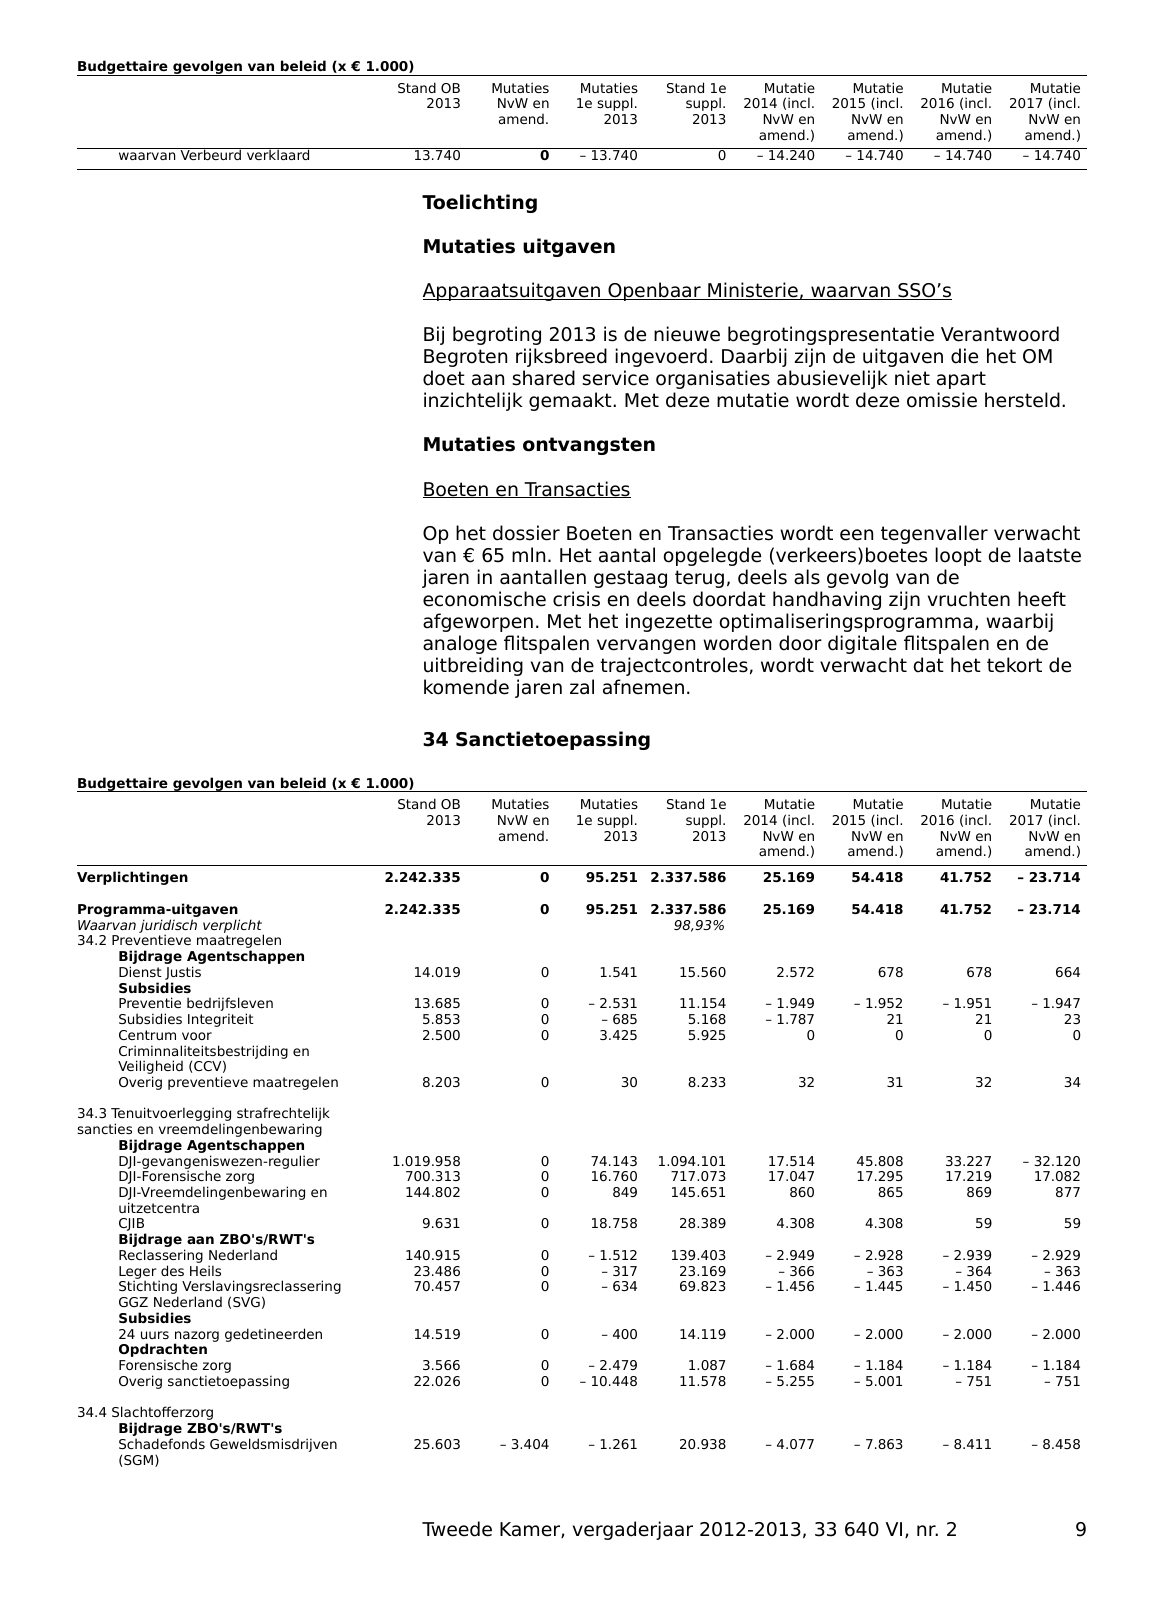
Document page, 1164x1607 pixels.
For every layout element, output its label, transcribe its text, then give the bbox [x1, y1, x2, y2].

table_cell [77, 1279, 112, 1311]
table_cell 0 [466, 996, 555, 1012]
table_cell 14.519 [378, 1326, 466, 1342]
table_cell [821, 1421, 909, 1437]
table_cell 0 [466, 1169, 555, 1185]
table_cell [644, 1138, 732, 1153]
table_cell – 14.740 [909, 149, 998, 168]
table_cell [77, 1012, 112, 1028]
table_cell 24 uurs nazorg gedetineerden [112, 1326, 378, 1342]
table_cell [998, 1138, 1087, 1153]
table_cell [732, 1091, 821, 1106]
table_cell – 5.001 [821, 1374, 909, 1389]
table_cell [77, 1075, 112, 1091]
table_cell 54.418 [821, 866, 909, 886]
table_cell [732, 1389, 821, 1405]
table_cell – 1.512 [555, 1248, 644, 1263]
table_cell [77, 1216, 112, 1232]
table_cell [378, 1342, 466, 1358]
table_cell – 23.714 [998, 902, 1087, 917]
table_cell [555, 1138, 644, 1153]
table_header Budgettaire gevolgen van beleid (x € 1.000) [77, 776, 1087, 791]
table_cell 0 [466, 866, 555, 886]
table_cell [112, 886, 378, 902]
table_cell [77, 149, 112, 168]
table_cell 0 [466, 1154, 555, 1169]
table_cell 0 [466, 902, 555, 917]
table_cell 14.019 [378, 965, 466, 980]
table_cell [77, 1248, 112, 1263]
table_cell [77, 792, 378, 864]
table_cell 0 [466, 1374, 555, 1389]
table_cell [466, 886, 555, 902]
table_cell [466, 1106, 555, 1138]
table_cell [998, 918, 1087, 933]
table_cell – 8.411 [909, 1437, 998, 1468]
table_cell – 1.445 [821, 1279, 909, 1311]
table_cell 30 [555, 1075, 644, 1091]
subtitle Toelichting [422, 192, 1087, 214]
table_cell 98,93% [644, 918, 732, 933]
table_cell 59 [998, 1216, 1087, 1232]
table_cell – 2.949 [732, 1248, 821, 1263]
table_cell [909, 1311, 998, 1326]
table_cell – 2.929 [998, 1248, 1087, 1263]
table_cell [466, 1342, 555, 1358]
table_cell [732, 1138, 821, 1153]
table_cell [555, 980, 644, 996]
table_cell waarvan Verbeurd verklaard [112, 149, 378, 168]
table_cell 9.631 [378, 1216, 466, 1232]
table_cell [77, 980, 112, 996]
table_cell [732, 1405, 821, 1421]
table_cell Subsidies [112, 1311, 378, 1326]
table_cell Mutatie 2017 (incl. NvW en amend.) [998, 792, 1087, 864]
table_cell – 10.448 [555, 1374, 644, 1389]
subtitle Mutaties ontvangsten [422, 434, 1087, 456]
table_cell – 685 [555, 1012, 644, 1028]
table_cell [998, 949, 1087, 965]
table_cell 17.082 [998, 1169, 1087, 1185]
table_cell [732, 886, 821, 902]
table_cell 0 [466, 1185, 555, 1216]
table_cell 23 [998, 1012, 1087, 1028]
table_cell [378, 1138, 466, 1153]
table_cell – 2.000 [821, 1326, 909, 1342]
table_cell 8.203 [378, 1075, 466, 1091]
table_cell – 13.740 [555, 149, 644, 168]
table_cell – 1.456 [732, 1279, 821, 1311]
table_cell [77, 1374, 112, 1389]
table_cell 717.073 [644, 1169, 732, 1185]
table_cell [644, 1311, 732, 1326]
table_cell 865 [821, 1185, 909, 1216]
table_cell 664 [998, 965, 1087, 980]
table_cell – 14.740 [821, 149, 909, 168]
table_cell [112, 1091, 378, 1106]
table_cell [644, 1421, 732, 1437]
table_cell [378, 1311, 466, 1326]
table_cell Reclassering Nederland [112, 1248, 378, 1263]
table_cell [998, 1311, 1087, 1326]
table_cell 2.337.586 [644, 866, 732, 886]
table_cell DJI-Vreemdelingenbewaring en uitzetcentra [112, 1185, 378, 1216]
table_cell 34.2 Preventieve maatregelen [77, 933, 378, 949]
table_cell [998, 1106, 1087, 1138]
table_cell Stand OB 2013 [378, 76, 466, 148]
table_cell [466, 1138, 555, 1153]
table_cell 23.169 [644, 1264, 732, 1279]
table_cell 3.566 [378, 1358, 466, 1374]
table_cell [555, 1421, 644, 1437]
table_cell [909, 1106, 998, 1138]
table_cell – 2.928 [821, 1248, 909, 1263]
table_cell [77, 886, 112, 902]
table_cell [909, 1232, 998, 1248]
table_cell [821, 918, 909, 933]
table_cell – 634 [555, 1279, 644, 1311]
table_cell 0 [466, 1358, 555, 1374]
table_cell – 7.863 [821, 1437, 909, 1468]
table_cell [77, 76, 378, 148]
table_cell 69.823 [644, 1279, 732, 1311]
table_cell [77, 949, 112, 965]
table_cell 17.047 [732, 1169, 821, 1185]
table_cell [77, 1421, 112, 1437]
table_cell [821, 933, 909, 949]
table_cell [378, 1232, 466, 1248]
table_cell – 23.714 [998, 866, 1087, 886]
table_cell 678 [821, 965, 909, 980]
table_cell – 4.077 [732, 1437, 821, 1468]
table_cell – 1.184 [821, 1358, 909, 1374]
table_cell 34 [998, 1075, 1087, 1091]
table_cell [378, 918, 466, 933]
table_cell 0 [466, 1326, 555, 1342]
table_cell – 751 [909, 1374, 998, 1389]
table_cell [555, 1389, 644, 1405]
table_cell [732, 1232, 821, 1248]
table_cell – 317 [555, 1264, 644, 1279]
table_cell 32 [732, 1075, 821, 1091]
table_cell 25.169 [732, 902, 821, 917]
table_cell Stichting Verslavingsreclassering GGZ Nederland (SVG) [112, 1279, 378, 1311]
table_cell [77, 1154, 112, 1169]
table_cell [732, 1421, 821, 1437]
table_cell Overig preventieve maatregelen [112, 1075, 378, 1091]
table_header Budgettaire gevolgen van beleid (x € 1.000) [77, 59, 1087, 75]
table_cell 678 [909, 965, 998, 980]
table_cell [732, 933, 821, 949]
table_cell – 364 [909, 1264, 998, 1279]
table_cell [732, 1106, 821, 1138]
table_cell Mutaties 1e suppl. 2013 [555, 76, 644, 148]
table_cell [555, 1405, 644, 1421]
table_cell [77, 965, 112, 980]
table_cell [821, 1091, 909, 1106]
table_cell [77, 1028, 112, 1075]
table_cell 5.925 [644, 1028, 732, 1075]
table_cell DJI-Forensische zorg [112, 1169, 378, 1185]
table_cell 4.308 [732, 1216, 821, 1232]
table_cell 145.651 [644, 1185, 732, 1216]
table_cell 0 [466, 1216, 555, 1232]
table_cell 32 [909, 1075, 998, 1091]
table_cell [466, 949, 555, 965]
table_cell [644, 886, 732, 902]
table_cell [909, 1091, 998, 1106]
table_cell [466, 980, 555, 996]
table_cell Centrum voor Criminnaliteitsbestrijding en Veiligheid (CCV) [112, 1028, 378, 1075]
table_cell 2.242.335 [378, 866, 466, 886]
table_cell 45.808 [821, 1154, 909, 1169]
table_cell Preventie bedrijfsleven [112, 996, 378, 1012]
table_cell [555, 1342, 644, 1358]
table_cell 0 [466, 965, 555, 980]
table_cell – 1.184 [909, 1358, 998, 1374]
table_cell Stand OB 2013 [378, 792, 466, 864]
table_cell – 1.184 [998, 1358, 1087, 1374]
table_cell Overig sanctietoepassing [112, 1374, 378, 1389]
table_cell 20.938 [644, 1437, 732, 1468]
table_cell [555, 933, 644, 949]
table_cell [732, 918, 821, 933]
table_cell Bijdrage ZBO's/RWT's [112, 1421, 378, 1437]
table_cell – 2.000 [909, 1326, 998, 1342]
table_cell 41.752 [909, 866, 998, 886]
table_cell Mutatie 2014 (incl. NvW en amend.) [732, 792, 821, 864]
table_cell [732, 1342, 821, 1358]
table_cell [909, 933, 998, 949]
table_cell 849 [555, 1185, 644, 1216]
table_cell [998, 933, 1087, 949]
table_cell 74.143 [555, 1154, 644, 1169]
table_cell 17.219 [909, 1169, 998, 1185]
table_cell – 8.458 [998, 1437, 1087, 1468]
table_cell – 1.951 [909, 996, 998, 1012]
table_cell – 1.450 [909, 1279, 998, 1311]
table_cell [77, 1389, 112, 1405]
table_cell [77, 1326, 112, 1342]
table_cell 2.337.586 [644, 902, 732, 917]
table_cell [998, 1389, 1087, 1405]
table_cell [998, 1091, 1087, 1106]
table_cell 41.752 [909, 902, 998, 917]
table_cell [555, 1232, 644, 1248]
table_cell [998, 1232, 1087, 1248]
table_cell [644, 1106, 732, 1138]
table_cell [821, 1106, 909, 1138]
table_cell – 2.939 [909, 1248, 998, 1263]
table_cell 18.758 [555, 1216, 644, 1232]
table_cell 23.486 [378, 1264, 466, 1279]
table_cell [77, 1311, 112, 1326]
table_cell [644, 1232, 732, 1248]
table_cell [644, 1405, 732, 1421]
table_cell 34.4 Slachtofferzorg [77, 1405, 378, 1421]
table_cell Bijdrage Agentschappen [112, 949, 378, 965]
table_cell [378, 933, 466, 949]
table_cell 877 [998, 1185, 1087, 1216]
table_cell [77, 1091, 112, 1106]
table_cell [909, 1389, 998, 1405]
table_cell [821, 1342, 909, 1358]
table_cell [378, 1421, 466, 1437]
table_cell [644, 1389, 732, 1405]
table_cell Mutaties 1e suppl. 2013 [555, 792, 644, 864]
table_cell – 14.740 [998, 149, 1087, 168]
table_cell – 2.531 [555, 996, 644, 1012]
table_cell [644, 933, 732, 949]
table_cell [77, 1169, 112, 1185]
text Bij begroting 2013 is de nieuwe begrotingspresentatie Verantwoord Begroten rijksbreed ingevoerd. Daarbij zijn de uitgaven die het OM doet aan shared service organisaties abusievelijk niet apart inzichtelijk gemaakt. Met deze mutatie wordt deze omissie hersteld. [422, 324, 1087, 412]
table_cell DJI-gevangeniswezen-regulier [112, 1154, 378, 1169]
table_cell 0 [909, 1028, 998, 1075]
table_cell [466, 1311, 555, 1326]
table_cell Bijdrage aan ZBO's/RWT's [112, 1232, 378, 1248]
table_cell – 1.947 [998, 996, 1087, 1012]
table_cell [466, 1405, 555, 1421]
table_cell 139.403 [644, 1248, 732, 1263]
table_cell Mutatie 2014 (incl. NvW en amend.) [732, 76, 821, 148]
table_cell 17.295 [821, 1169, 909, 1185]
table_cell 59 [909, 1216, 998, 1232]
table_cell 0 [644, 149, 732, 168]
table_cell [555, 1106, 644, 1138]
table_cell [378, 949, 466, 965]
table_cell [732, 949, 821, 965]
table_cell [555, 1091, 644, 1106]
table_cell 0 [732, 1028, 821, 1075]
table_cell [821, 1232, 909, 1248]
table_cell [112, 1389, 378, 1405]
table_cell 4.308 [821, 1216, 909, 1232]
table_cell [378, 1389, 466, 1405]
table_cell [821, 886, 909, 902]
table_cell [821, 949, 909, 965]
table_cell 1.541 [555, 965, 644, 980]
table_cell [909, 1421, 998, 1437]
table_cell Stand 1e suppl. 2013 [644, 76, 732, 148]
table_cell 16.760 [555, 1169, 644, 1185]
table_cell [466, 933, 555, 949]
subtitle Apparaatsuitgaven Openbaar Ministerie, waarvan SSO’s [422, 280, 1087, 302]
text Op het dossier Boeten en Transacties wordt een tegenvaller verwacht van € 65 mln. Het aantal opgelegde (verkeers)boetes loopt de laatste jaren in aantallen gestaag terug, deels als gevolg van de economische crisis en deels doordat handhaving zijn vruchten heeft afgeworpen. Met het ingezette optimaliseringsprogramma, waarbij analoge flitspalen vervangen worden door digitale flitspalen en de uitbreiding van de trajectcontroles, wordt verwacht dat het tekort de komende jaren zal afnemen. [422, 523, 1087, 698]
subtitle Boeten en Transacties [422, 478, 1087, 501]
table_cell [998, 886, 1087, 902]
table_cell [644, 1091, 732, 1106]
table_cell Mutaties NvW en amend. [466, 792, 555, 864]
table_cell – 363 [998, 1264, 1087, 1279]
table_cell [644, 1342, 732, 1358]
table_cell [821, 1389, 909, 1405]
table_cell – 32.120 [998, 1154, 1087, 1169]
table_cell 700.313 [378, 1169, 466, 1185]
table_cell – 2.479 [555, 1358, 644, 1374]
table_cell 0 [466, 1028, 555, 1075]
table_cell [821, 1311, 909, 1326]
table_cell [644, 980, 732, 996]
table_cell [555, 1311, 644, 1326]
table_cell [466, 918, 555, 933]
table_cell 0 [466, 1248, 555, 1263]
table_cell 1.094.101 [644, 1154, 732, 1169]
table_cell [77, 1232, 112, 1248]
table_cell 21 [909, 1012, 998, 1028]
table_cell 140.915 [378, 1248, 466, 1263]
table_cell Schadefonds Geweldsmisdrijven (SGM) [112, 1437, 378, 1468]
table_cell [909, 1405, 998, 1421]
table_cell 1.019.958 [378, 1154, 466, 1169]
table_cell [998, 1342, 1087, 1358]
table_cell [998, 980, 1087, 996]
table_cell 13.685 [378, 996, 466, 1012]
table_cell 95.251 [555, 902, 644, 917]
table_cell [378, 1106, 466, 1138]
table_cell [77, 1358, 112, 1374]
table_cell [998, 1405, 1087, 1421]
table_cell 54.418 [821, 902, 909, 917]
table_cell 0 [466, 1279, 555, 1311]
table_cell – 14.240 [732, 149, 821, 168]
table_cell 2.572 [732, 965, 821, 980]
table_cell – 1.446 [998, 1279, 1087, 1311]
table_cell [378, 886, 466, 902]
table_cell 70.457 [378, 1279, 466, 1311]
table_cell [466, 1421, 555, 1437]
table_cell [555, 949, 644, 965]
table_cell Verplichtingen [77, 866, 378, 886]
table_cell 13.740 [378, 149, 466, 168]
table_cell 95.251 [555, 866, 644, 886]
table_cell 5.168 [644, 1012, 732, 1028]
table_cell 0 [466, 1264, 555, 1279]
table_cell 21 [821, 1012, 909, 1028]
table_cell 28.389 [644, 1216, 732, 1232]
subtitle Mutaties uitgaven [422, 236, 1087, 258]
table_cell Forensische zorg [112, 1358, 378, 1374]
table_cell [909, 1138, 998, 1153]
table_cell [555, 886, 644, 902]
table_cell 1.087 [644, 1358, 732, 1374]
table_cell Stand 1e suppl. 2013 [644, 792, 732, 864]
table_cell 22.026 [378, 1374, 466, 1389]
table_cell [909, 980, 998, 996]
table_cell – 1.949 [732, 996, 821, 1012]
table_cell Mutatie 2017 (incl. NvW en amend.) [998, 76, 1087, 148]
table_cell [77, 1437, 112, 1468]
table_cell – 1.952 [821, 996, 909, 1012]
table_cell Mutatie 2016 (incl. NvW en amend.) [909, 792, 998, 864]
table_cell 15.560 [644, 965, 732, 980]
table_cell 17.514 [732, 1154, 821, 1169]
table_cell – 366 [732, 1264, 821, 1279]
table_cell [998, 1421, 1087, 1437]
table_cell [909, 918, 998, 933]
table_cell 14.119 [644, 1326, 732, 1342]
table_cell 0 [466, 149, 555, 168]
table_cell 34.3 Tenuitvoerlegging strafrechtelijk sancties en vreemdelingenbewaring [77, 1106, 378, 1138]
table_cell – 2.000 [732, 1326, 821, 1342]
table_cell [909, 1342, 998, 1358]
table_cell Opdrachten [112, 1342, 378, 1358]
table_cell – 1.684 [732, 1358, 821, 1374]
table_cell Waarvan juridisch verplicht [77, 918, 378, 933]
table_cell [821, 980, 909, 996]
table_cell – 363 [821, 1264, 909, 1279]
table_cell 25.603 [378, 1437, 466, 1468]
table_cell Programma-uitgaven [77, 902, 378, 917]
table_cell 11.154 [644, 996, 732, 1012]
table_cell 25.169 [732, 866, 821, 886]
table_cell [909, 949, 998, 965]
table_cell [378, 980, 466, 996]
table_cell 5.853 [378, 1012, 466, 1028]
table_cell [77, 1342, 112, 1358]
table_cell – 2.000 [998, 1326, 1087, 1342]
table_cell – 1.261 [555, 1437, 644, 1468]
table_cell 0 [998, 1028, 1087, 1075]
table_cell Mutaties NvW en amend. [466, 76, 555, 148]
table_cell – 400 [555, 1326, 644, 1342]
table_cell 869 [909, 1185, 998, 1216]
table_cell 144.802 [378, 1185, 466, 1216]
table_cell Subsidies [112, 980, 378, 996]
table_cell – 5.255 [732, 1374, 821, 1389]
table_cell [466, 1091, 555, 1106]
table_cell 0 [466, 1012, 555, 1028]
subtitle 34 Sanctietoepassing [422, 728, 1087, 751]
table_cell [644, 949, 732, 965]
table_cell 2.500 [378, 1028, 466, 1075]
table_cell Subsidies Integriteit [112, 1012, 378, 1028]
table_cell 0 [821, 1028, 909, 1075]
table_cell 0 [466, 1075, 555, 1091]
table_cell [732, 1311, 821, 1326]
table_cell Mutatie 2015 (incl. NvW en amend.) [821, 792, 909, 864]
table_cell – 1.787 [732, 1012, 821, 1028]
table_cell 31 [821, 1075, 909, 1091]
table_cell 860 [732, 1185, 821, 1216]
table_cell 33.227 [909, 1154, 998, 1169]
table_cell [77, 1138, 112, 1153]
table_cell [555, 918, 644, 933]
table_cell Dienst Justis [112, 965, 378, 980]
table_cell [909, 886, 998, 902]
table_cell 3.425 [555, 1028, 644, 1075]
table_cell [77, 1185, 112, 1216]
table_cell 2.242.335 [378, 902, 466, 917]
table_cell – 751 [998, 1374, 1087, 1389]
table_cell Bijdrage Agentschappen [112, 1138, 378, 1153]
table_cell 8.233 [644, 1075, 732, 1091]
table_cell [378, 1405, 466, 1421]
table_cell [466, 1232, 555, 1248]
table_cell Mutatie 2016 (incl. NvW en amend.) [909, 76, 998, 148]
table_cell [821, 1405, 909, 1421]
table_cell Mutatie 2015 (incl. NvW en amend.) [821, 76, 909, 148]
table_cell [77, 996, 112, 1012]
table_cell CJIB [112, 1216, 378, 1232]
table_cell [378, 1091, 466, 1106]
table_cell [77, 1264, 112, 1279]
table_cell [821, 1138, 909, 1153]
table_cell [732, 980, 821, 996]
table_cell 11.578 [644, 1374, 732, 1389]
table_cell [466, 1389, 555, 1405]
table_cell – 3.404 [466, 1437, 555, 1468]
table_cell Leger des Heils [112, 1264, 378, 1279]
